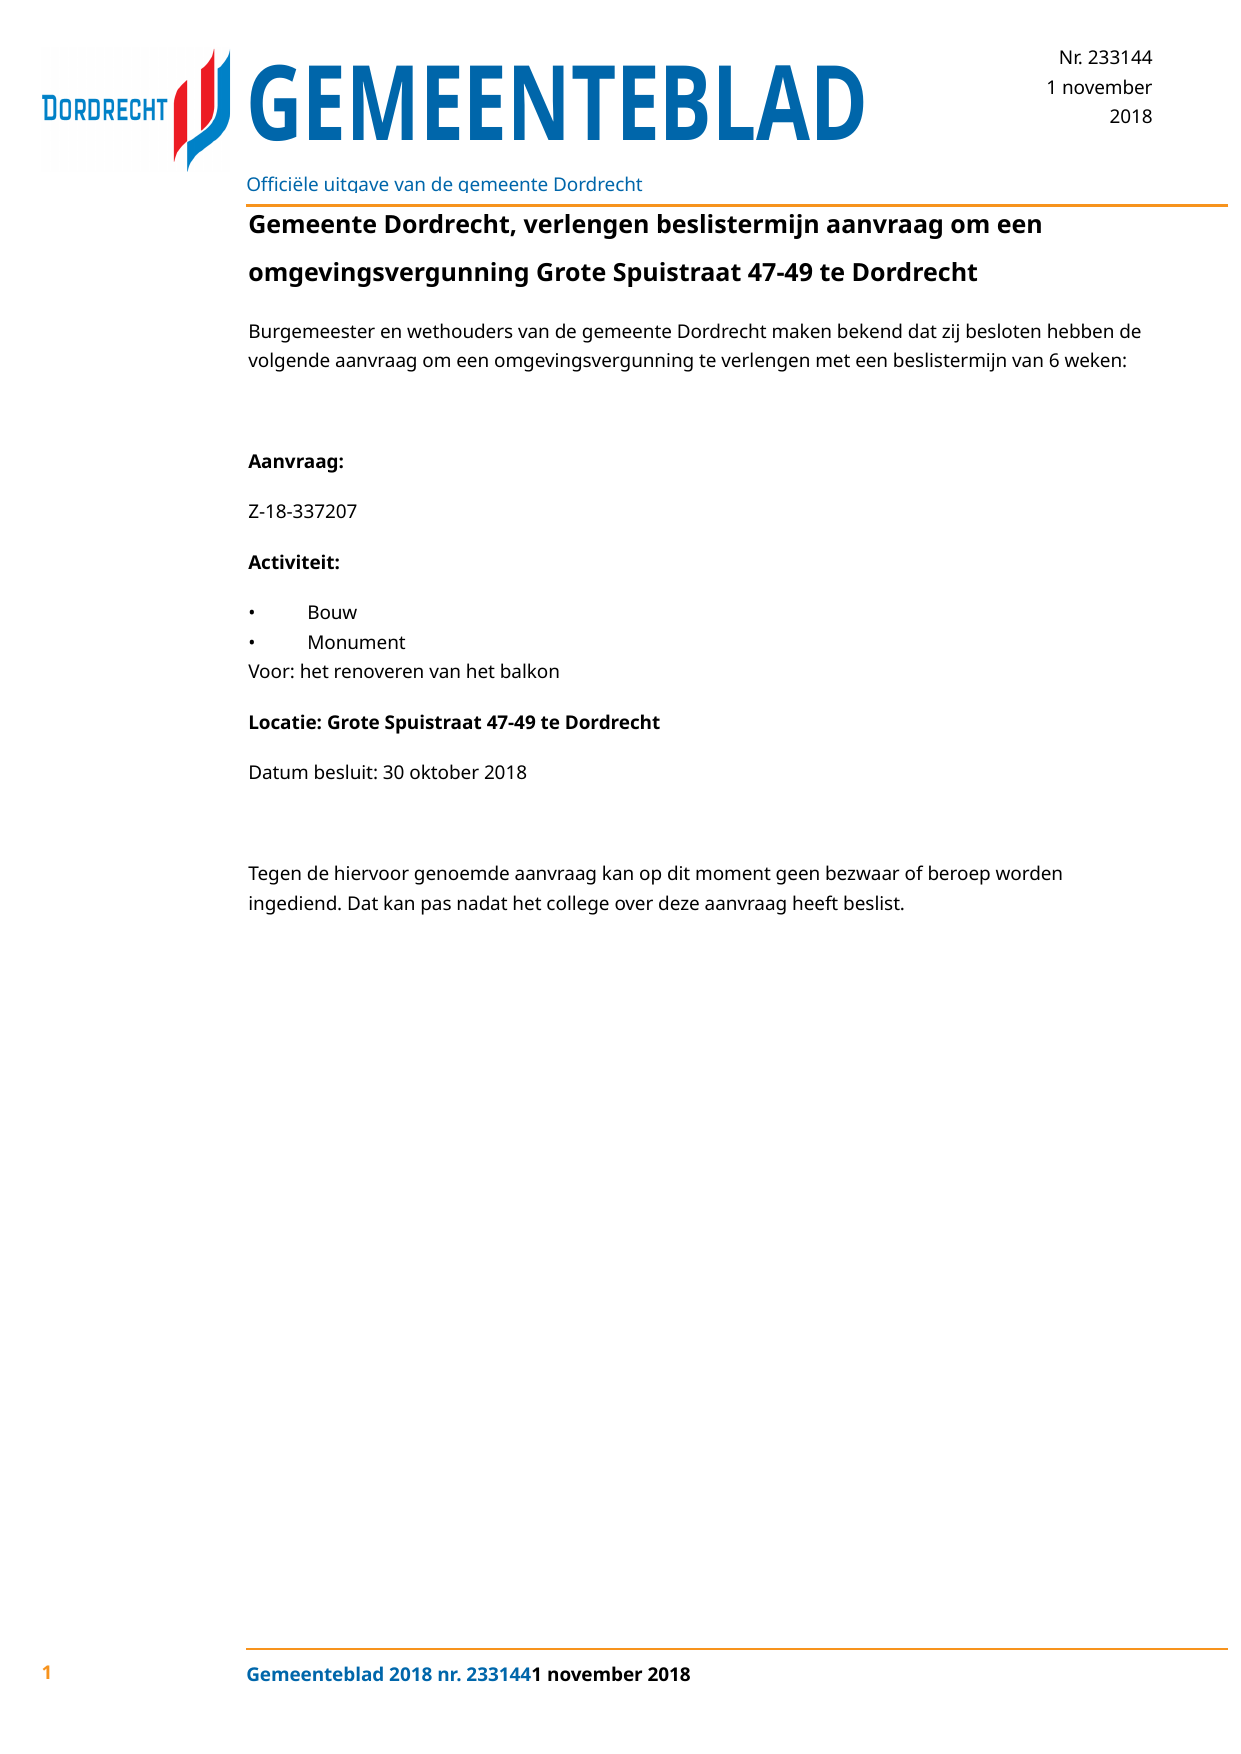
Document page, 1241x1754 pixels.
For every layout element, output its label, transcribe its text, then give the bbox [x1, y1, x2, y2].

text Gemeente Dordrecht, verlengen beslistermijn aanvraag om een omgevingsvergunning Grote Spuistraat 47-49 te Dordrecht [248, 207, 1152, 288]
text Locatie: Grote Spuistraat 47-49 te Dordrecht [248, 709, 1152, 735]
text Burgemeester en wethouders van de gemeente Dordrecht maken bekend dat zij besloten hebben de volgende aanvraag om een omgevingsvergunning te verlengen met een beslistermijn van 6 weken: [248, 318, 1152, 373]
text Tegen de hiervoor genoemde aanvraag kan op dit moment geen bezwaar of beroep worden ingediend. Dat kan pas nadat het college over deze aanvraag heeft beslist. [248, 860, 1152, 916]
text Z-18-337207 [248, 499, 1152, 524]
text Aanvraag: [248, 448, 1152, 474]
text Datum besluit: 30 oktober 2018 [248, 759, 1152, 785]
list Bouw [248, 599, 1152, 625]
text Voor: het renoveren van het balkon [248, 659, 1152, 684]
text Activiteit: [248, 549, 1152, 575]
list Monument [248, 629, 1152, 655]
picture [41, 47, 231, 172]
